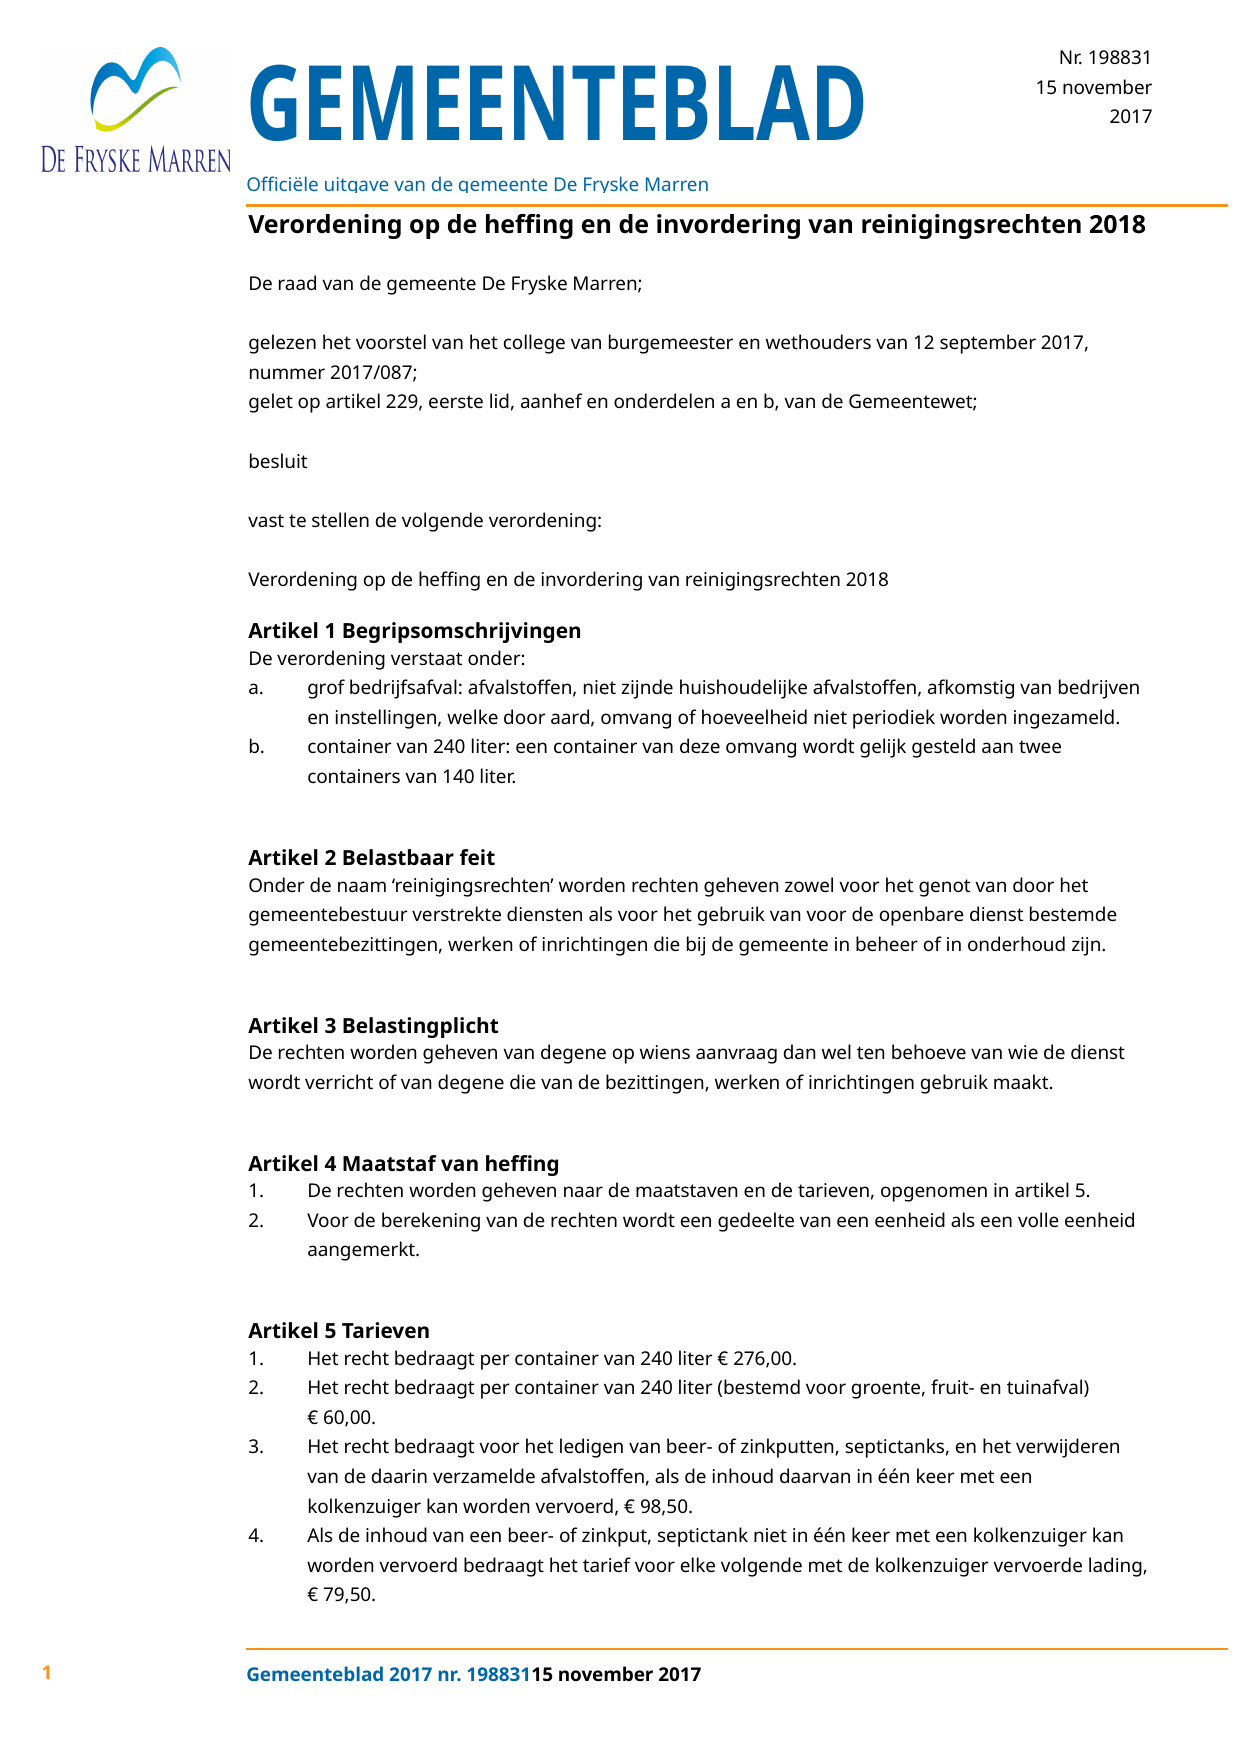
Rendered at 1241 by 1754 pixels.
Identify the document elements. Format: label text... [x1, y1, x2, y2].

text De raad van de gemeente De Fryske Marren; [248, 270, 1152, 296]
list container van 240 liter: een container van deze omvang wordt gelijk gesteld aan twee containers van 140 liter. [248, 734, 1152, 789]
text gelet op artikel 229, eerste lid, aanhef en onderdelen a en b, van de Gemeentewet; [248, 389, 1152, 414]
text besluit [248, 448, 1152, 473]
text Artikel 1 Begripsomschrijvingen [248, 617, 1152, 645]
list grof bedrijfsafval: afvalstoffen, niet zijnde huishoudelijke afvalstoffen, afkomstig van bedrijven en instellingen, welke door aard, omvang of hoeveelheid niet periodiek worden ingezameld. [248, 674, 1152, 730]
text De rechten worden geheven van degene op wiens aanvraag dan wel ten behoeve van wie de dienst wordt verricht of van degene die van de bezittingen, werken of inrichtingen gebruik maakt. [248, 1039, 1152, 1095]
list De rechten worden geheven naar de maatstaven en de tarieven, opgenomen in artikel 5. [248, 1177, 1152, 1203]
list Het recht bedraagt per container van 240 liter € 276,00. [248, 1345, 1152, 1371]
list Voor de berekening van de rechten wordt een gedeelte van een eenheid als een volle eenheid aangemerkt. [248, 1207, 1152, 1262]
text Artikel 3 Belastingplicht [248, 1011, 1152, 1039]
text gelezen het voorstel van het college van burgemeester en wethouders van 12 september 2017, nummer 2017/087; [248, 329, 1152, 385]
text Artikel 5 Tarieven [248, 1317, 1152, 1345]
text Verordening op de heffing en de invordering van reinigingsrechten 2018 [248, 207, 1152, 241]
text De verordening verstaat onder: [248, 645, 1152, 671]
text vast te stellen de volgende verordening: [248, 507, 1152, 533]
text Artikel 2 Belastbaar feit [248, 843, 1152, 872]
text Artikel 4 Maatstaf van heffing [248, 1149, 1152, 1177]
list Het recht bedraagt per container van 240 liter (bestemd voor groente, fruit- en tuinafval) € 60,00. [248, 1374, 1152, 1430]
text Verordening op de heffing en de invordering van reinigingsrechten 2018 [248, 566, 1152, 592]
list Het recht bedraagt voor het ledigen van beer- of zinkputten, septictanks, en het verwijderen van de daarin verzamelde afvalstoffen, als de inhoud daarvan in één keer met een kolkenzuiger kan worden vervoerd, € 98,50. [248, 1434, 1152, 1519]
picture [41, 47, 231, 172]
text Onder de naam ‘reinigingsrechten’ worden rechten geheven zowel voor het genot van door het gemeentebestuur verstrekte diensten als voor het gebruik van voor de openbare dienst bestemde gemeentebezittingen, werken of inrichtingen die bij de gemeente in beheer of in onderhoud zijn. [248, 872, 1152, 957]
list Als de inhoud van een beer- of zinkput, septictank niet in één keer met een kolkenzuiger kan worden vervoerd bedraagt het tarief voor elke volgende met de kolkenzuiger vervoerde lading, € 79,50. [248, 1522, 1152, 1607]
